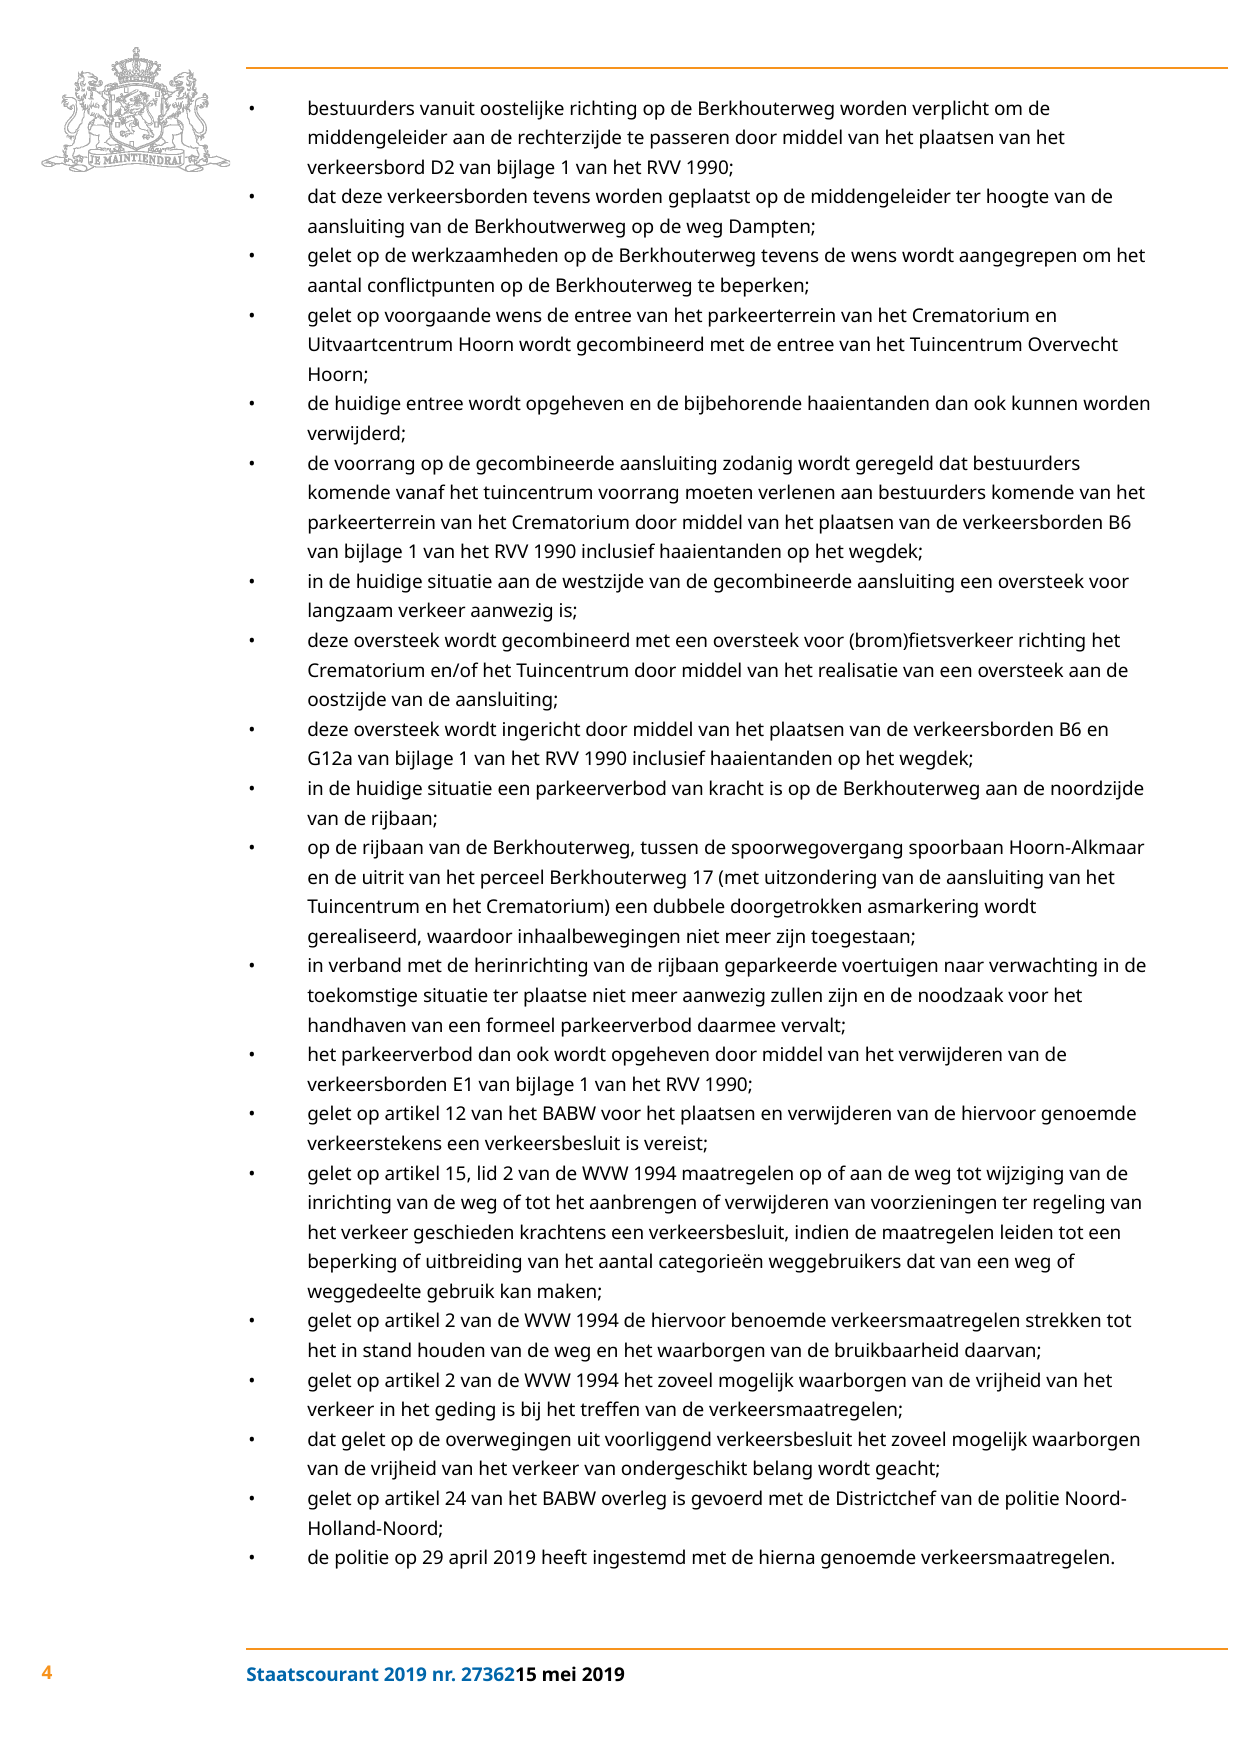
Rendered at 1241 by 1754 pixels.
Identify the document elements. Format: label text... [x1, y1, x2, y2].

list in de huidige situatie een parkeerverbod van kracht is op de Berkhouterweg aan de noordzijde van de rijbaan; [248, 775, 1152, 831]
list deze oversteek wordt gecombineerd met een oversteek voor (brom)fietsverkeer richting het Crematorium en/of het Tuincentrum door middel van het realisatie van een oversteek aan de oostzijde van de aansluiting; [248, 627, 1152, 712]
list gelet op artikel 2 van de WVW 1994 de hiervoor benoemde verkeersmaatregelen strekken tot het in stand houden van de weg en het waarborgen van de bruikbaarheid daarvan; [248, 1308, 1152, 1363]
list gelet op artikel 15, lid 2 van de WVW 1994 maatregelen op of aan de weg tot wijziging van de inrichting van de weg of tot het aanbrengen of verwijderen van voorzieningen ter regeling van het verkeer geschieden krachtens een verkeersbesluit, indien de maatregelen leiden tot een beperking of uitbreiding van het aantal categorieën weggebruikers dat van een weg of weggedeelte gebruik kan maken; [248, 1160, 1152, 1304]
list deze oversteek wordt ingericht door middel van het plaatsen van de verkeersborden B6 en G12a van bijlage 1 van het RVV 1990 inclusief haaientanden op het wegdek; [248, 716, 1152, 771]
list dat deze verkeersborden tevens worden geplaatst op de middengeleider ter hoogte van de aansluiting van de Berkhoutwerweg op de weg Dampten; [248, 183, 1152, 239]
list in verband met de herinrichting van de rijbaan geparkeerde voertuigen naar verwachting in de toekomstige situatie ter plaatse niet meer aanwezig zullen zijn en de noodzaak voor het handhaven van een formeel parkeerverbod daarmee vervalt; [248, 953, 1152, 1038]
list gelet op artikel 24 van het BABW overleg is gevoerd met de Districtchef van de politie Noord-Holland-Noord; [248, 1485, 1152, 1541]
list gelet op artikel 12 van het BABW voor het plaatsen en verwijderen van de hiervoor genoemde verkeerstekens een verkeersbesluit is vereist; [248, 1101, 1152, 1156]
list de huidige entree wordt opgeheven en de bijbehorende haaientanden dan ook kunnen worden verwijderd; [248, 391, 1152, 446]
list de politie op 29 april 2019 heeft ingestemd met de hierna genoemde verkeersmaatregelen. [248, 1544, 1152, 1570]
list gelet op artikel 2 van de WVW 1994 het zoveel mogelijk waarborgen van de vrijheid van het verkeer in het geding is bij het treffen van de verkeersmaatregelen; [248, 1367, 1152, 1422]
list het parkeerverbod dan ook wordt opgeheven door middel van het verwijderen van de verkeersborden E1 van bijlage 1 van het RVV 1990; [248, 1041, 1152, 1097]
picture [41, 47, 231, 172]
list de voorrang op de gecombineerde aansluiting zodanig wordt geregeld dat bestuurders komende vanaf het tuincentrum voorrang moeten verlenen aan bestuurders komende van het parkeerterrein van het Crematorium door middel van het plaatsen van de verkeersborden B6 van bijlage 1 van het RVV 1990 inclusief haaientanden op het wegdek; [248, 450, 1152, 564]
list in de huidige situatie aan de westzijde van de gecombineerde aansluiting een oversteek voor langzaam verkeer aanwezig is; [248, 568, 1152, 623]
list gelet op voorgaande wens de entree van het parkeerterrein van het Crematorium en Uitvaartcentrum Hoorn wordt gecombineerd met de entree van het Tuincentrum Overvecht Hoorn; [248, 302, 1152, 387]
list dat gelet op de overwegingen uit voorliggend verkeersbesluit het zoveel mogelijk waarborgen van de vrijheid van het verkeer van ondergeschikt belang wordt geacht; [248, 1426, 1152, 1481]
list op de rijbaan van de Berkhouterweg, tussen de spoorwegovergang spoorbaan Hoorn-Alkmaar en de uitrit van het perceel Berkhouterweg 17 (met uitzondering van de aansluiting van het Tuincentrum en het Crematorium) een dubbele doorgetrokken asmarkering wordt gerealiseerd, waardoor inhaalbewegingen niet meer zijn toegestaan; [248, 834, 1152, 949]
list gelet op de werkzaamheden op de Berkhouterweg tevens de wens wordt aangegrepen om het aantal conflictpunten op de Berkhouterweg te beperken; [248, 243, 1152, 298]
list bestuurders vanuit oostelijke richting op de Berkhouterweg worden verplicht om de middengeleider aan de rechterzijde te passeren door middel van het plaatsen van het verkeersbord D2 van bijlage 1 van het RVV 1990; [248, 95, 1152, 180]
